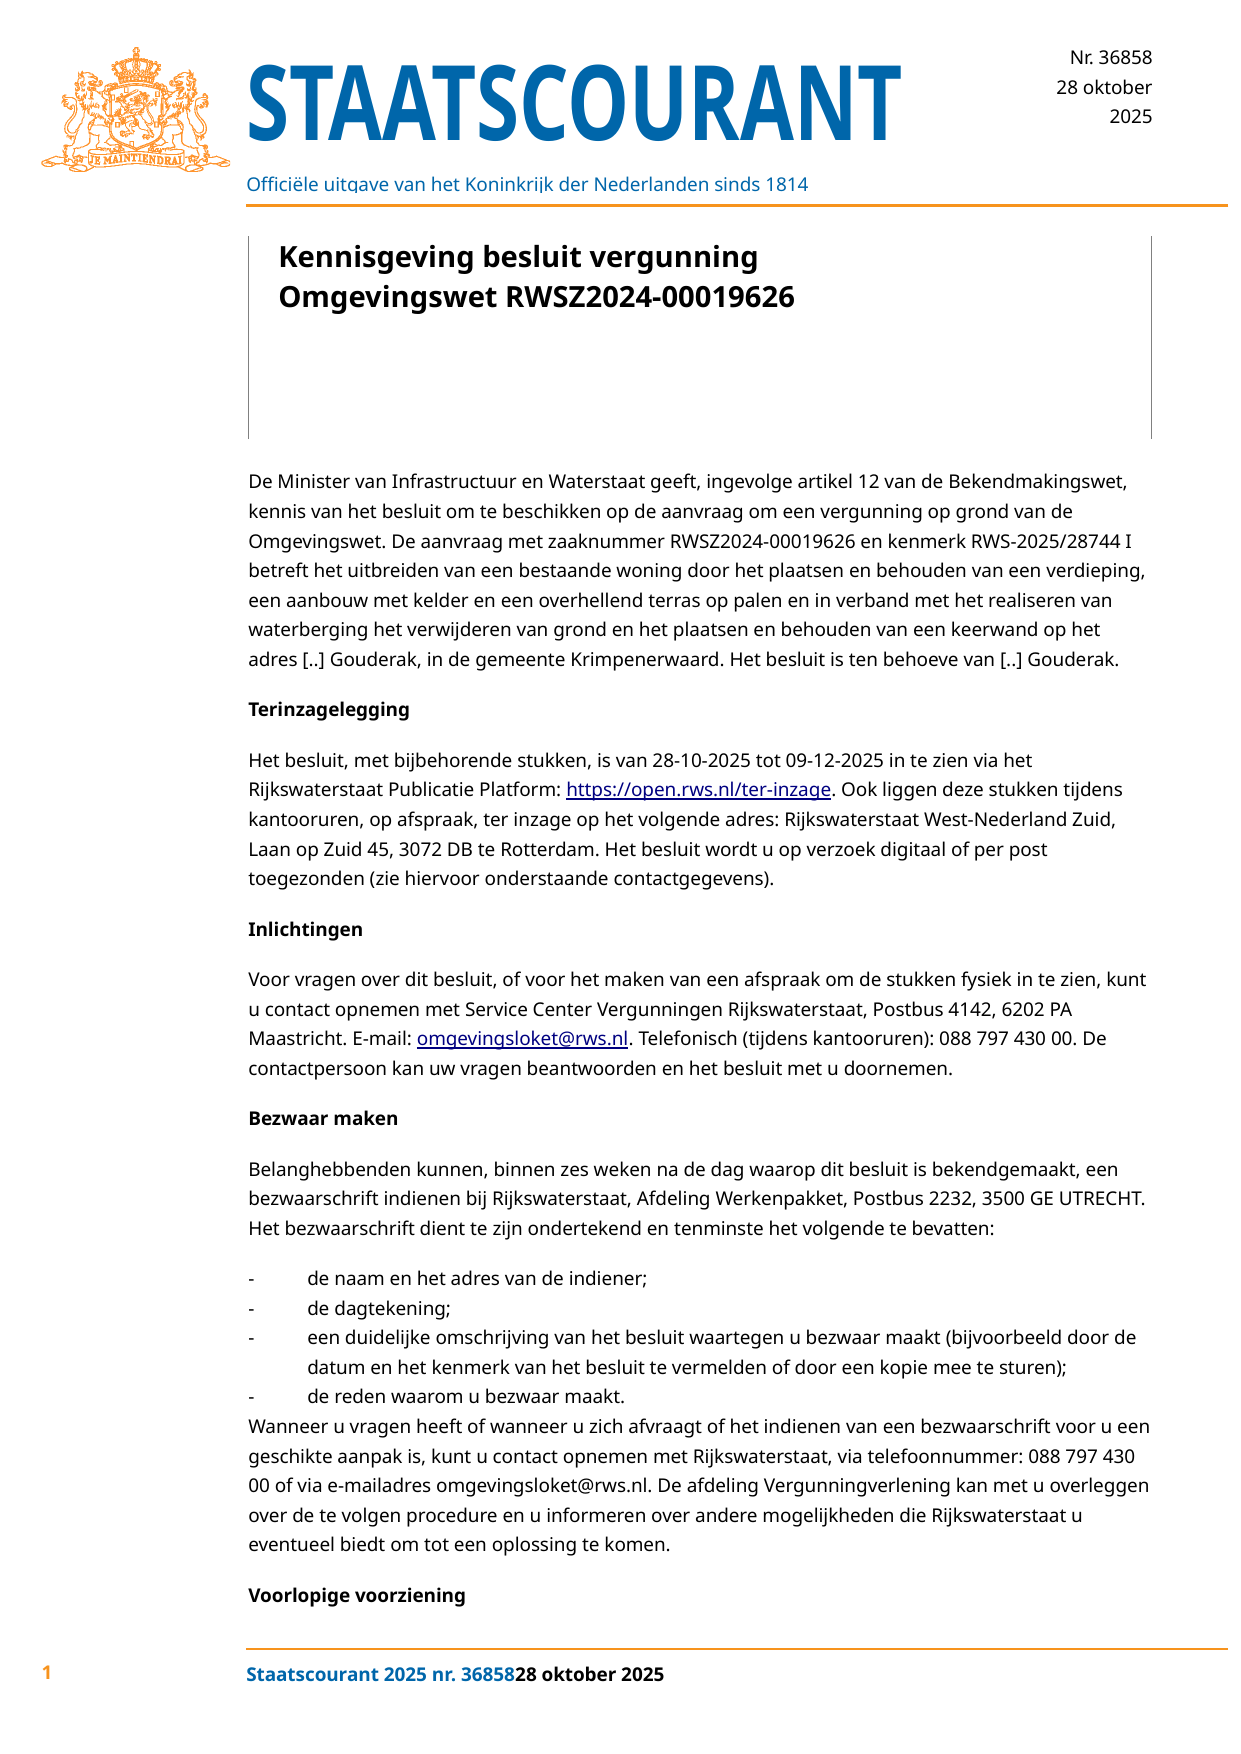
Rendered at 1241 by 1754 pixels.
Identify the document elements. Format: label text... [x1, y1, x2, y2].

text Belanghebbenden kunnen, binnen zes weken na de dag waarop dit besluit is bekendgemaakt, een bezwaarschrift indienen bij Rijkswaterstaat, Afdeling Werkenpakket, Postbus 2232, 3500 GE UTRECHT. Het bezwaarschrift dient te zijn ondertekend en tenminste het volgende te bevatten: [248, 1156, 1152, 1241]
picture [912, 236, 1090, 414]
table_header [1090, 236, 1151, 413]
text Voor vragen over dit besluit, of voor het maken van een afspraak om de stukken fysiek in te zien, kunt u contact opnemen met Service Center Vergunningen Rijkswaterstaat, Postbus 4142, 6202 PA Maastricht. E-mail: omgevingsloket@rws.nl. Telefonisch (tijdens kantooruren): 088 797 430 00. De contactpersoon kan uw vragen beantwoorden en het besluit met u doornemen. [248, 966, 1152, 1081]
table_header Kennisgeving besluit vergunning Omgevingswet RWSZ2024-00019626 [249, 236, 850, 439]
text Terinzagelegging [248, 697, 1152, 722]
picture [41, 47, 231, 172]
table_header [850, 414, 1151, 439]
list de reden waarom u bezwaar maakt. [248, 1384, 1152, 1409]
list de dagtekening; [248, 1295, 1152, 1321]
list de naam en het adres van de indiener; [248, 1265, 1152, 1291]
text Voorlopige voorziening [248, 1582, 1152, 1608]
text Wanneer u vragen heeft of wanneer u zich afvraagt of het indienen van een bezwaarschrift voor u een geschikte aanpak is, kunt u contact opnemen met Rijkswaterstaat, via telefoonnummer: 088 797 430 00 of via e-mailadres omgevingsloket@rws.nl. De afdeling Vergunningverlening kan met u overleggen over de te volgen procedure en u informeren over andere mogelijkheden die Rijkswaterstaat u eventueel biedt om tot een oplossing te komen. [248, 1413, 1152, 1557]
text Het besluit, met bijbehorende stukken, is van 28-10-2025 tot 09-12-2025 in te zien via het Rijkswaterstaat Publicatie Platform: https://open.rws.nl/ter-inzage. Ook liggen deze stukken tijdens kantooruren, op afspraak, ter inzage op het volgende adres: Rijkswaterstaat West-Nederland Zuid, Laan op Zuid 45, 3072 DB te Rotterdam. Het besluit wordt u op verzoek digitaal of per post toegezonden (zie hiervoor onderstaande contactgegevens). [248, 747, 1152, 891]
text De Minister van Infrastructuur en Waterstaat geeft, ingevolge artikel 12 van de Bekendmakingswet, kennis van het besluit om te beschikken op de aanvraag om een vergunning op grond van de Omgevingswet. De aanvraag met zaaknummer RWSZ2024-00019626 en kenmerk RWS-2025/28744 I betreft het uitbreiden van een bestaande woning door het plaatsen en behouden van een verdieping, een aanbouw met kelder en een overhellend terras op palen en in verband met het realiseren van waterberging het verwijderen van grond en het plaatsen en behouden van een keerwand op het adres [..] Gouderak, in de gemeente Krimpenerwaard. Het besluit is ten behoeve van [..] Gouderak. [248, 469, 1152, 672]
table_header [850, 236, 912, 413]
list een duidelijke omschrijving van het besluit waartegen u bezwaar maakt (bijvoorbeeld door de datum en het kenmerk van het besluit te vermelden of door een kopie mee te sturen); [248, 1324, 1152, 1380]
text Bezwaar maken [248, 1105, 1152, 1131]
text Inlichtingen [248, 916, 1152, 941]
